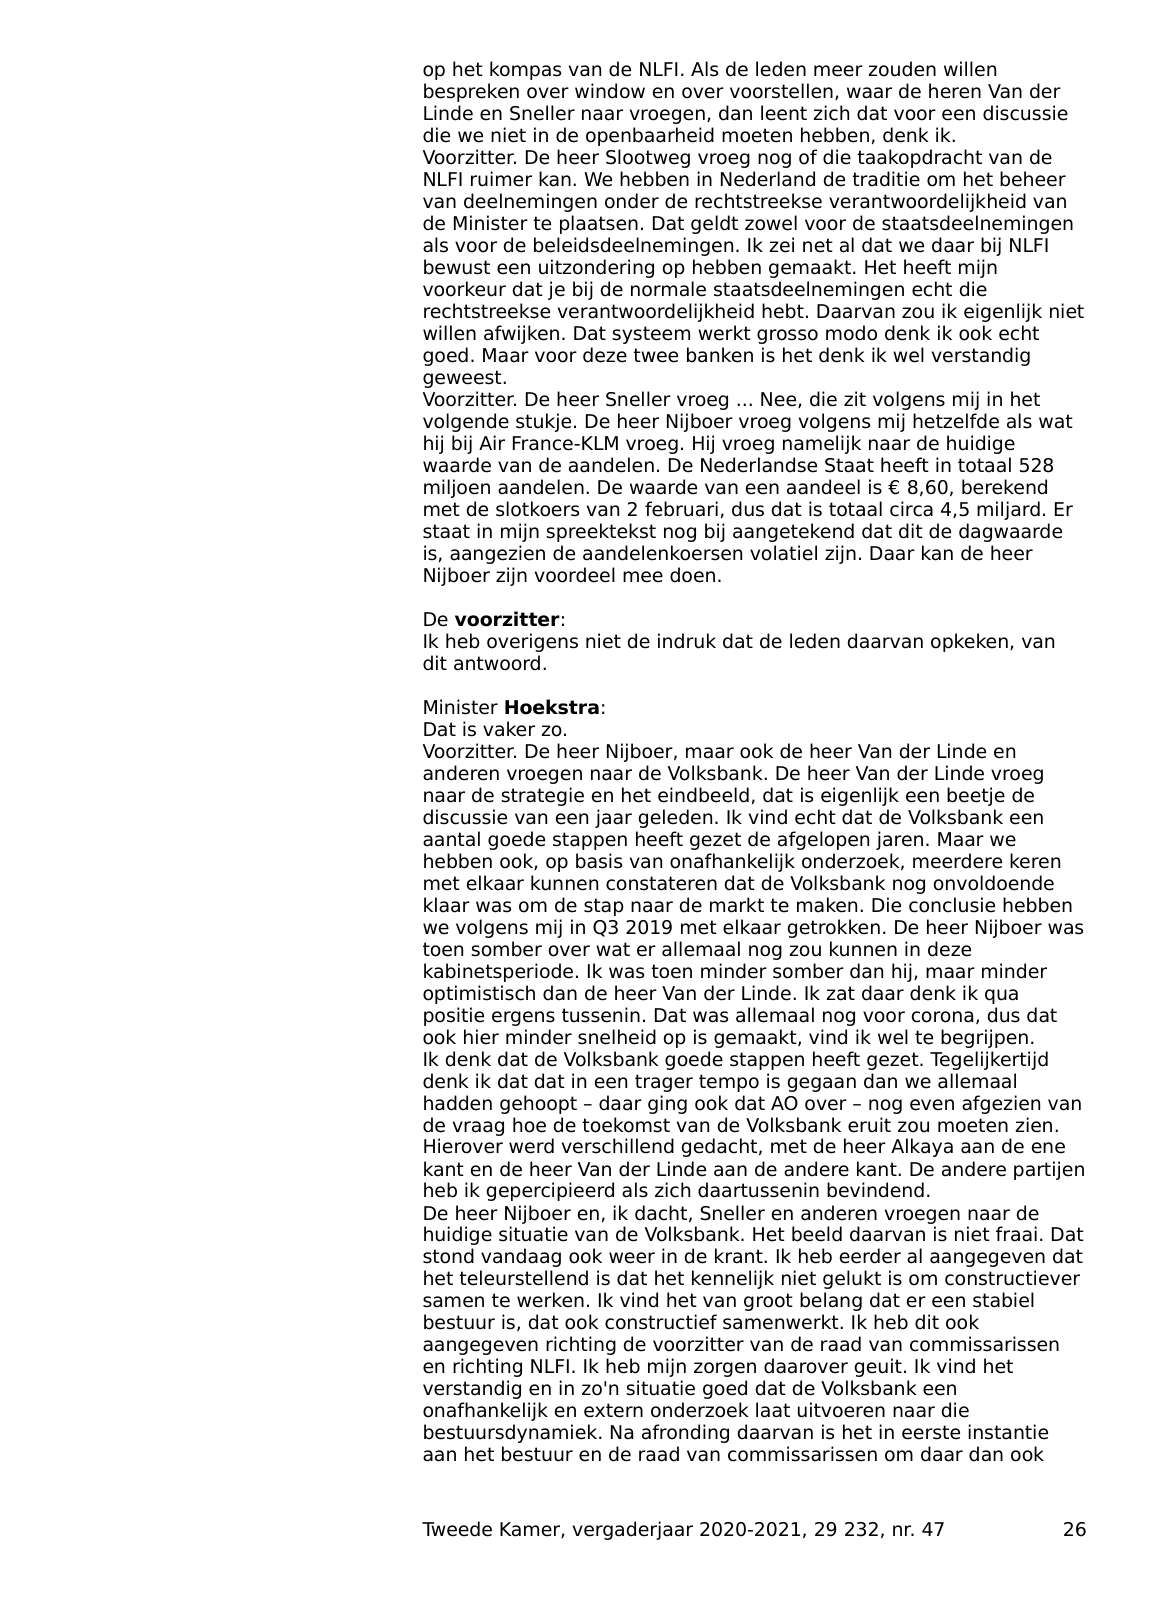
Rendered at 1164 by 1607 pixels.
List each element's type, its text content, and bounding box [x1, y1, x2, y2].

text Minister Hoekstra: [422, 697, 1087, 719]
text De heer Nijboer en, ik dacht, Sneller en anderen vroegen naar de huidige situatie van de Volksbank. Het beeld daarvan is niet fraai. Dat stond vandaag ook weer in de krant. Ik heb eerder al aangegeven dat het teleurstellend is dat het kennelijk niet gelukt is om constructiever samen te werken. Ik vind het van groot belang dat er een stabiel bestuur is, dat ook constructief samenwerkt. Ik heb dit ook aangegeven richting de voorzitter van de raad van commissarissen en richting NLFI. Ik heb mijn zorgen daarover geuit. Ik vind het verstandig en in zo'n situatie goed dat de Volksbank een onafhankelijk en extern onderzoek laat uitvoeren naar die bestuursdynamiek. Na afronding daarvan is het in eerste instantie aan het bestuur en de raad van commissarissen om daar dan ook [422, 1202, 1087, 1466]
text De voorzitter: [422, 609, 1087, 631]
text Ik heb overigens niet de indruk dat de leden daarvan opkeken, van dit antwoord. [422, 631, 1087, 675]
text Voorzitter. De heer Sneller vroeg ... Nee, die zit volgens mij in het volgende stukje. De heer Nijboer vroeg volgens mij hetzelfde als wat hij bij Air France-KLM vroeg. Hij vroeg namelijk naar de huidige waarde van de aandelen. De Nederlandse Staat heeft in totaal 528 miljoen aandelen. De waarde van een aandeel is € 8,60, berekend met de slotkoers van 2 februari, dus dat is totaal circa 4,5 miljard. Er staat in mijn spreektekst nog bij aangetekend dat dit de dagwaarde is, aangezien de aandelenkoersen volatiel zijn. Daar kan de heer Nijboer zijn voordeel mee doen. [422, 389, 1087, 587]
text op het kompas van de NLFI. Als de leden meer zouden willen bespreken over window en over voorstellen, waar de heren Van der Linde en Sneller naar vroegen, dan leent zich dat voor een discussie die we niet in de openbaarheid moeten hebben, denk ik. [422, 59, 1087, 147]
text Ik denk dat de Volksbank goede stappen heeft gezet. Tegelijkertijd denk ik dat dat in een trager tempo is gegaan dan we allemaal hadden gehoopt – daar ging ook dat AO over – nog even afgezien van de vraag hoe de toekomst van de Volksbank eruit zou moeten zien. Hierover werd verschillend gedacht, met de heer Alkaya aan de ene kant en de heer Van der Linde aan de andere kant. De andere partijen heb ik gepercipieerd als zich daartussenin bevindend. [422, 1048, 1087, 1202]
text Dat is vaker zo. [422, 719, 1087, 741]
text Voorzitter. De heer Slootweg vroeg nog of die taakopdracht van de NLFI ruimer kan. We hebben in Nederland de traditie om het beheer van deelnemingen onder de rechtstreekse verantwoordelijkheid van de Minister te plaatsen. Dat geldt zowel voor de staatsdeelnemingen als voor de beleidsdeelnemingen. Ik zei net al dat we daar bij NLFI bewust een uitzondering op hebben gemaakt. Het heeft mijn voorkeur dat je bij de normale staatsdeelnemingen echt die rechtstreekse verantwoordelijkheid hebt. Daarvan zou ik eigenlijk niet willen afwijken. Dat systeem werkt grosso modo denk ik ook echt goed. Maar voor deze twee banken is het denk ik wel verstandig geweest. [422, 147, 1087, 389]
text Voorzitter. De heer Nijboer, maar ook de heer Van der Linde en anderen vroegen naar de Volksbank. De heer Van der Linde vroeg naar de strategie en het eindbeeld, dat is eigenlijk een beetje de discussie van een jaar geleden. Ik vind echt dat de Volksbank een aantal goede stappen heeft gezet de afgelopen jaren. Maar we hebben ook, op basis van onafhankelijk onderzoek, meerdere keren met elkaar kunnen constateren dat de Volksbank nog onvoldoende klaar was om de stap naar de markt te maken. Die conclusie hebben we volgens mij in Q3 2019 met elkaar getrokken. De heer Nijboer was toen somber over wat er allemaal nog zou kunnen in deze kabinetsperiode. Ik was toen minder somber dan hij, maar minder optimistisch dan de heer Van der Linde. Ik zat daar denk ik qua positie ergens tussenin. Dat was allemaal nog voor corona, dus dat ook hier minder snelheid op is gemaakt, vind ik wel te begrijpen. [422, 741, 1087, 1048]
